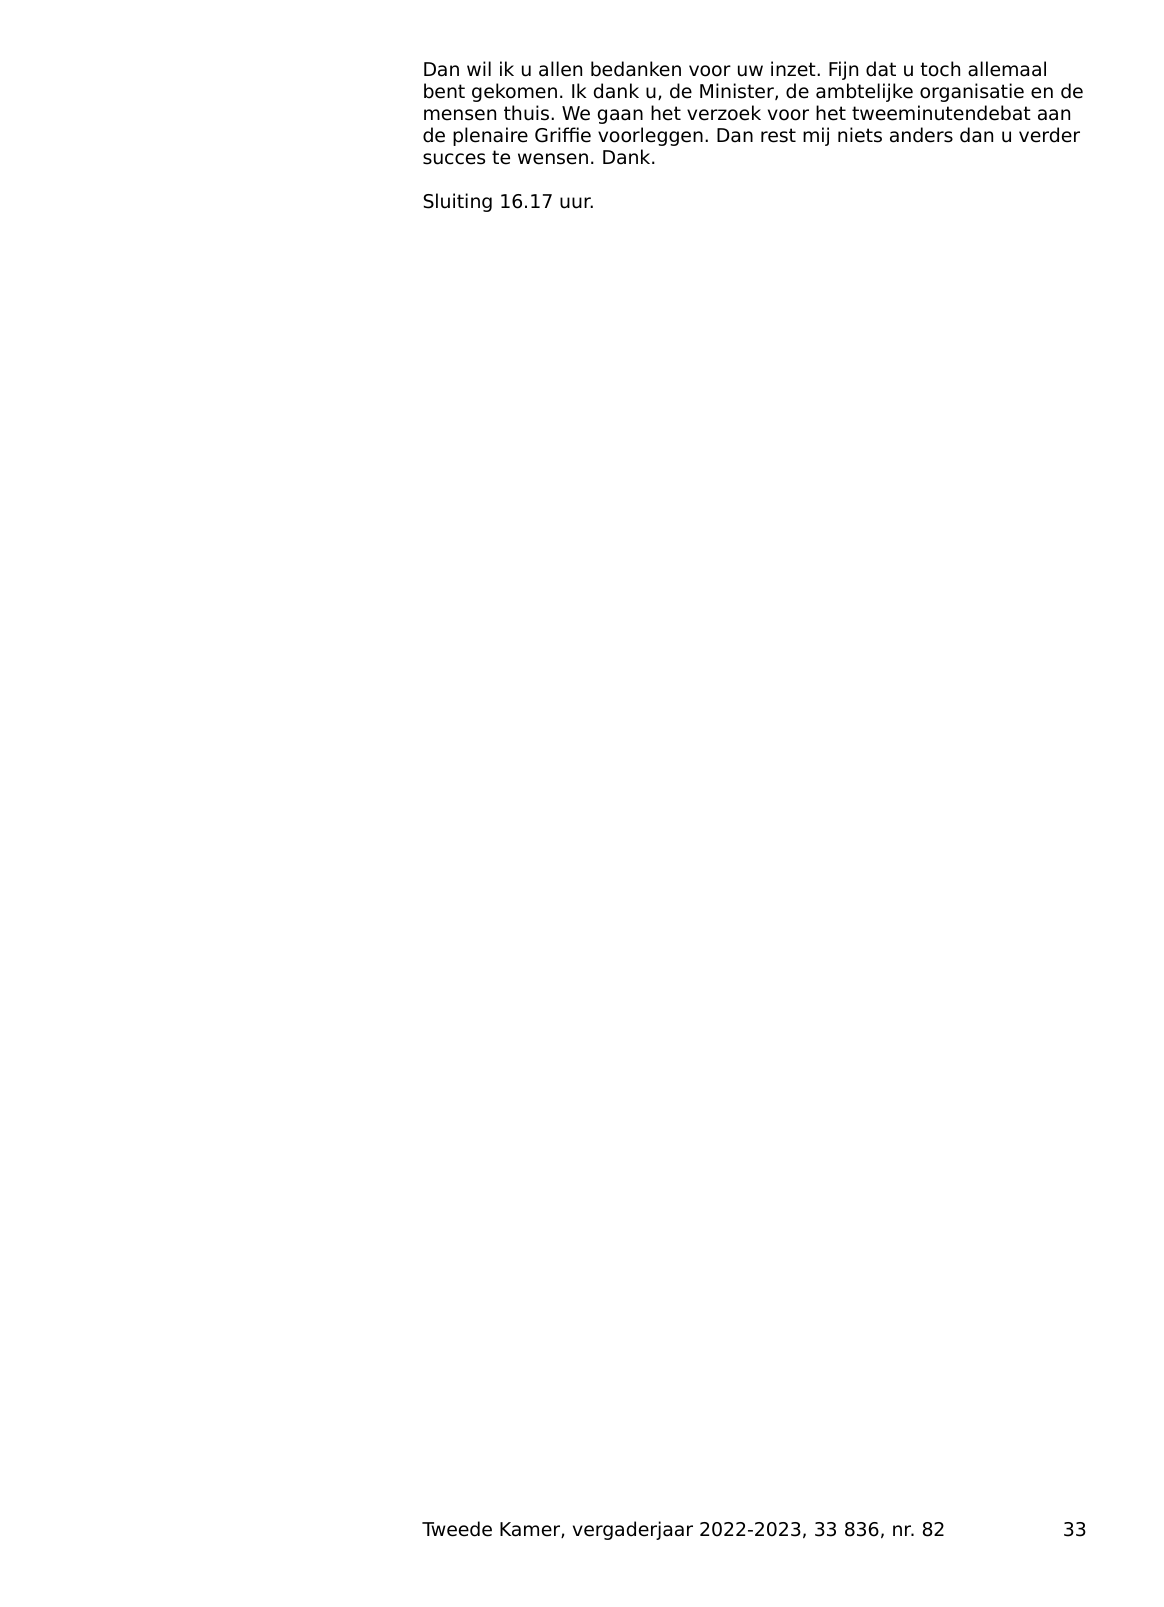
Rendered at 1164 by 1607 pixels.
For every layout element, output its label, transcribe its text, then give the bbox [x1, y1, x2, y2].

text Dan wil ik u allen bedanken voor uw inzet. Fijn dat u toch allemaal bent gekomen. Ik dank u, de Minister, de ambtelijke organisatie en de mensen thuis. We gaan het verzoek voor het tweeminutendebat aan de plenaire Griffie voorleggen. Dan rest mij niets anders dan u verder succes te wensen. Dank. [422, 59, 1087, 169]
text Sluiting 16.17 uur. [422, 191, 1087, 213]
